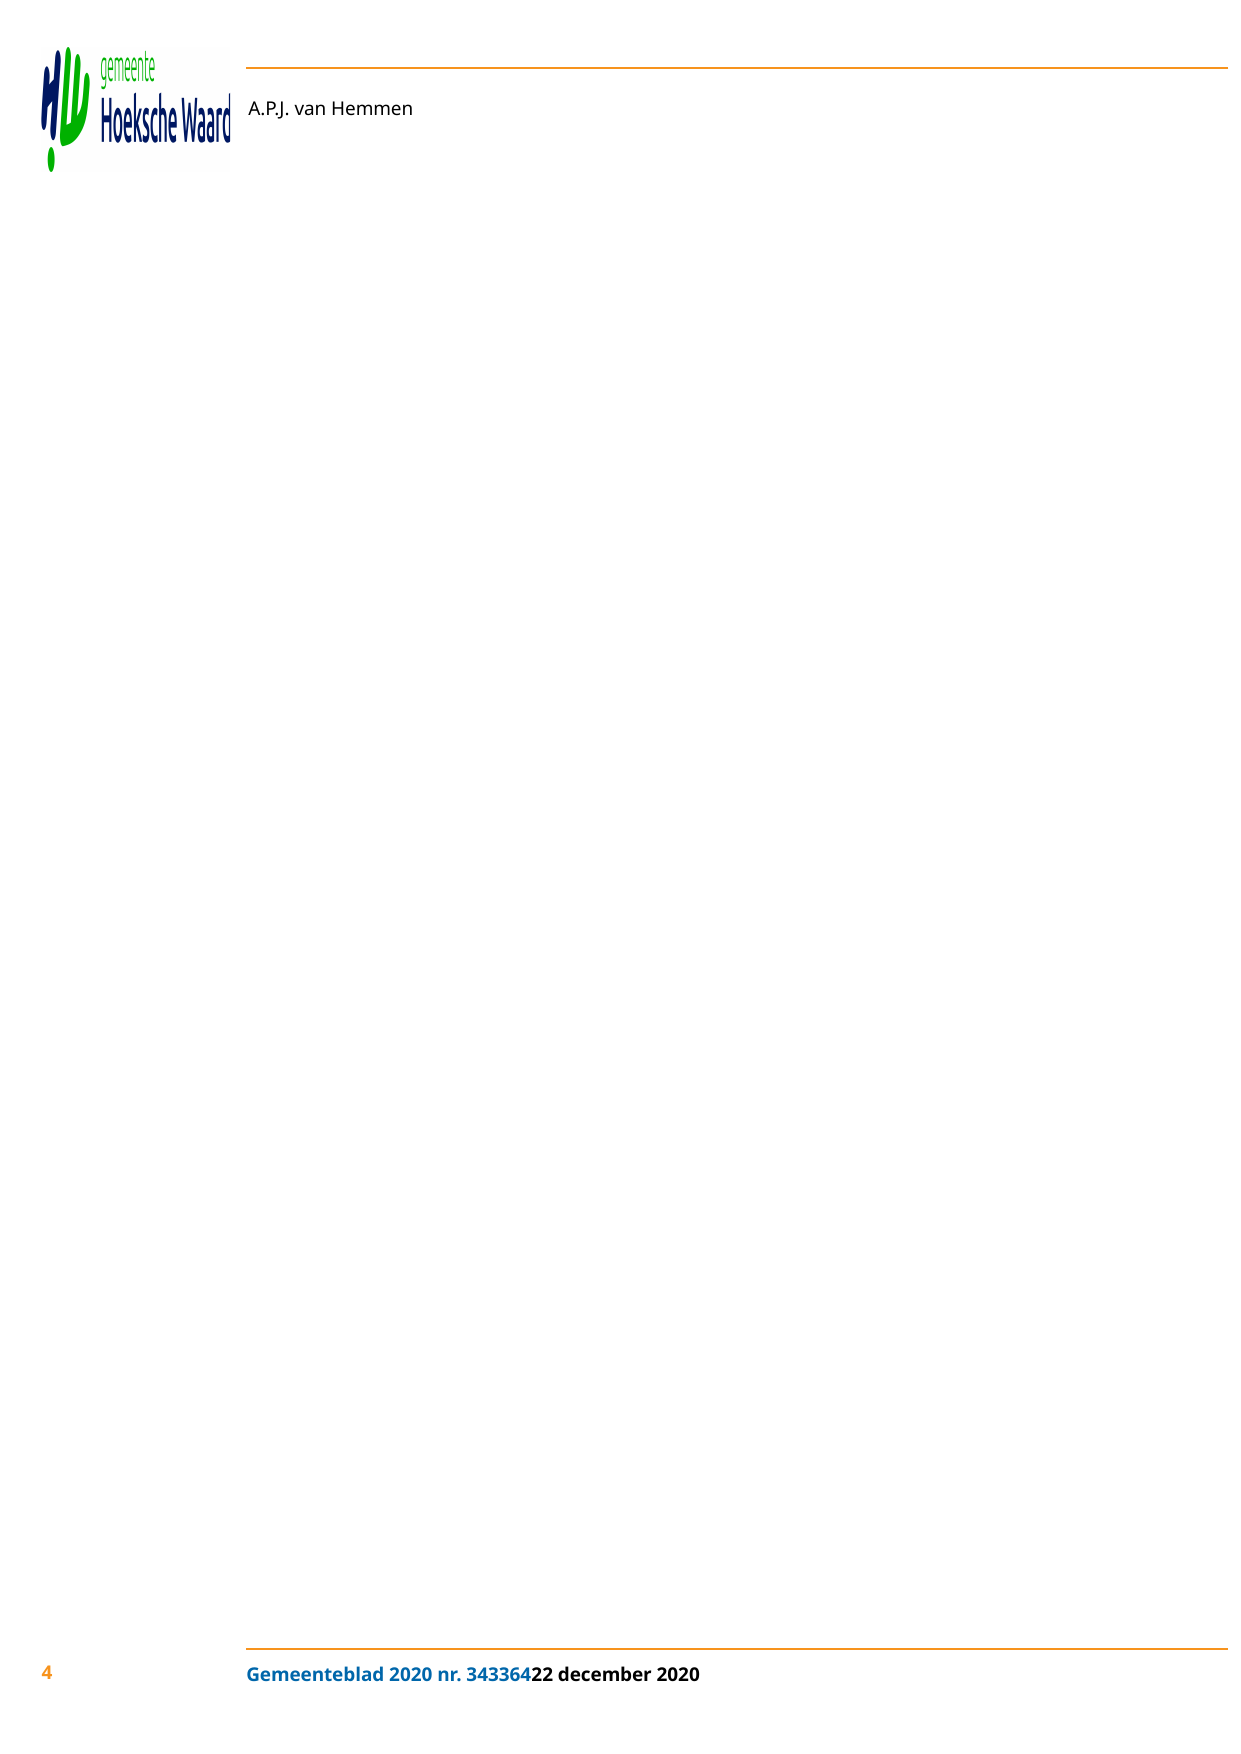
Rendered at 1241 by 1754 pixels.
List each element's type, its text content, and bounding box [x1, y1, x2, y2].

picture [41, 47, 231, 172]
text A.P.J. van Hemmen [248, 95, 1152, 121]
